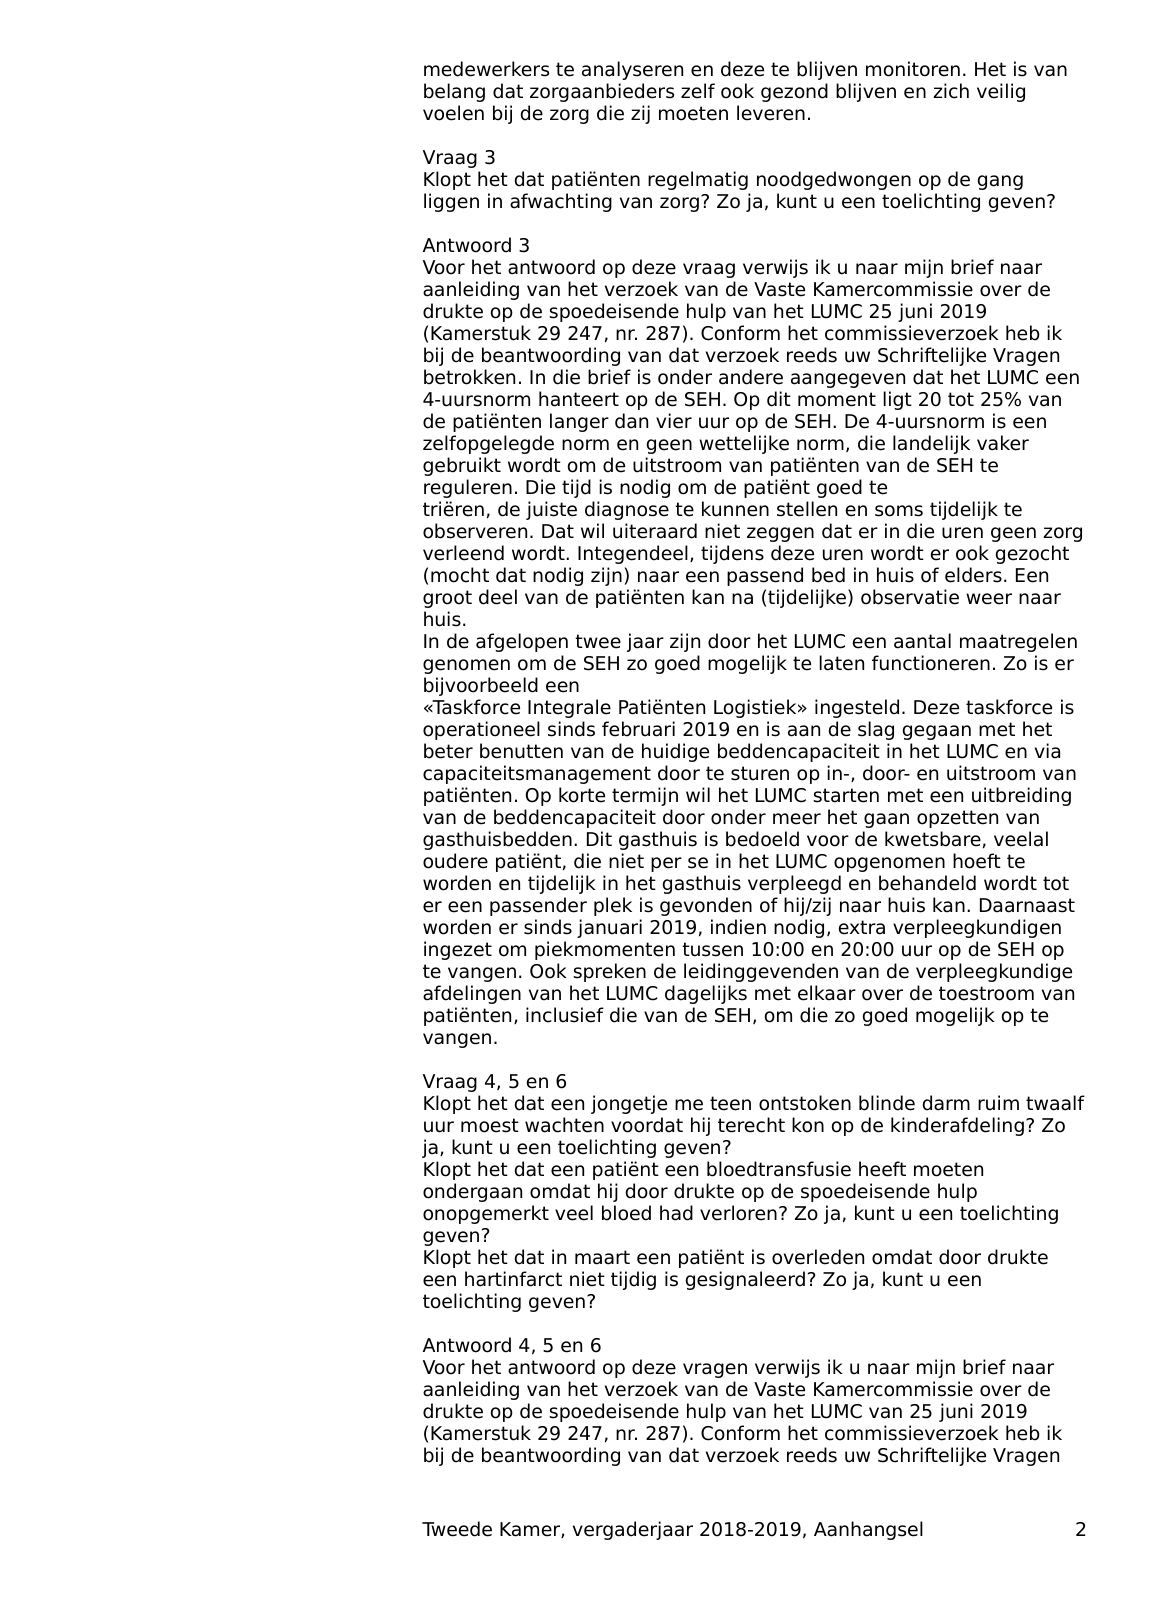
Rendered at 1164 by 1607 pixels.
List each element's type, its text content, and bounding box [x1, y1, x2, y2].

text Antwoord 4, 5 en 6 [422, 1335, 1087, 1357]
text Klopt het dat een jongetje me teen ontstoken blinde darm ruim twaalf uur moest wachten voordat hij terecht kon op de kinderafdeling? Zo ja, kunt u een toelichting geven? [422, 1093, 1087, 1159]
text medewerkers te analyseren en deze te blijven monitoren. Het is van belang dat zorgaanbieders zelf ook gezond blijven en zich veilig voelen bij de zorg die zij moeten leveren. [422, 59, 1087, 125]
text In de afgelopen twee jaar zijn door het LUMC een aantal maatregelen genomen om de SEH zo goed mogelijk te laten functioneren. Zo is er bijvoorbeeld een [422, 631, 1087, 697]
text Voor het antwoord op deze vragen verwijs ik u naar mijn brief naar aanleiding van het verzoek van de Vaste Kamercommissie over de drukte op de spoedeisende hulp van het LUMC van 25 juni 2019 (Kamerstuk 29 247, nr. 287). Conform het commissieverzoek heb ik bij de beantwoording van dat verzoek reeds uw Schriftelijke Vragen [422, 1357, 1087, 1467]
text triëren, de juiste diagnose te kunnen stellen en soms tijdelijk te observeren. Dat wil uiteraard niet zeggen dat er in die uren geen zorg verleend wordt. Integendeel, tijdens deze uren wordt er ook gezocht (mocht dat nodig zijn) naar een passend bed in huis of elders. Een groot deel van de patiënten kan na (tijdelijke) observatie weer naar huis. [422, 499, 1087, 631]
text Klopt het dat een patiënt een bloedtransfusie heeft moeten ondergaan omdat hij door drukte op de spoedeisende hulp onopgemerkt veel bloed had verloren? Zo ja, kunt u een toelichting geven? [422, 1159, 1087, 1247]
text Klopt het dat patiënten regelmatig noodgedwongen op de gang liggen in afwachting van zorg? Zo ja, kunt u een toelichting geven? [422, 169, 1087, 213]
text Vraag 3 [422, 147, 1087, 169]
text Antwoord 3 [422, 235, 1087, 257]
text Klopt het dat in maart een patiënt is overleden omdat door drukte een hartinfarct niet tijdig is gesignaleerd? Zo ja, kunt u een toelichting geven? [422, 1247, 1087, 1312]
text Voor het antwoord op deze vraag verwijs ik u naar mijn brief naar aanleiding van het verzoek van de Vaste Kamercommissie over de drukte op de spoedeisende hulp van het LUMC 25 juni 2019 (Kamerstuk 29 247, nr. 287). Conform het commissieverzoek heb ik bij de beantwoording van dat verzoek reeds uw Schriftelijke Vragen betrokken. In die brief is onder andere aangegeven dat het LUMC een 4-uursnorm hanteert op de SEH. Op dit moment ligt 20 tot 25% van de patiënten langer dan vier uur op de SEH. De 4-uursnorm is een zelfopgelegde norm en geen wettelijke norm, die landelijk vaker gebruikt wordt om de uitstroom van patiënten van de SEH te reguleren. Die tijd is nodig om de patiënt goed te [422, 257, 1087, 499]
text Vraag 4, 5 en 6 [422, 1071, 1087, 1093]
text «Taskforce Integrale Patiënten Logistiek» ingesteld. Deze taskforce is operationeel sinds februari 2019 en is aan de slag gegaan met het beter benutten van de huidige beddencapaciteit in het LUMC en via capaciteitsmanagement door te sturen op in-, door- en uitstroom van patiënten. Op korte termijn wil het LUMC starten met een uitbreiding van de beddencapaciteit door onder meer het gaan opzetten van gasthuisbedden. Dit gasthuis is bedoeld voor de kwetsbare, veelal oudere patiënt, die niet per se in het LUMC opgenomen hoeft te worden en tijdelijk in het gasthuis verpleegd en behandeld wordt tot er een passender plek is gevonden of hij/zij naar huis kan. Daarnaast worden er sinds januari 2019, indien nodig, extra verpleegkundigen ingezet om piekmomenten tussen 10:00 en 20:00 uur op de SEH op te vangen. Ook spreken de leidinggevenden van de verpleegkundige afdelingen van het LUMC dagelijks met elkaar over de toestroom van patiënten, inclusief die van de SEH, om die zo goed mogelijk op te vangen. [422, 697, 1087, 1048]
